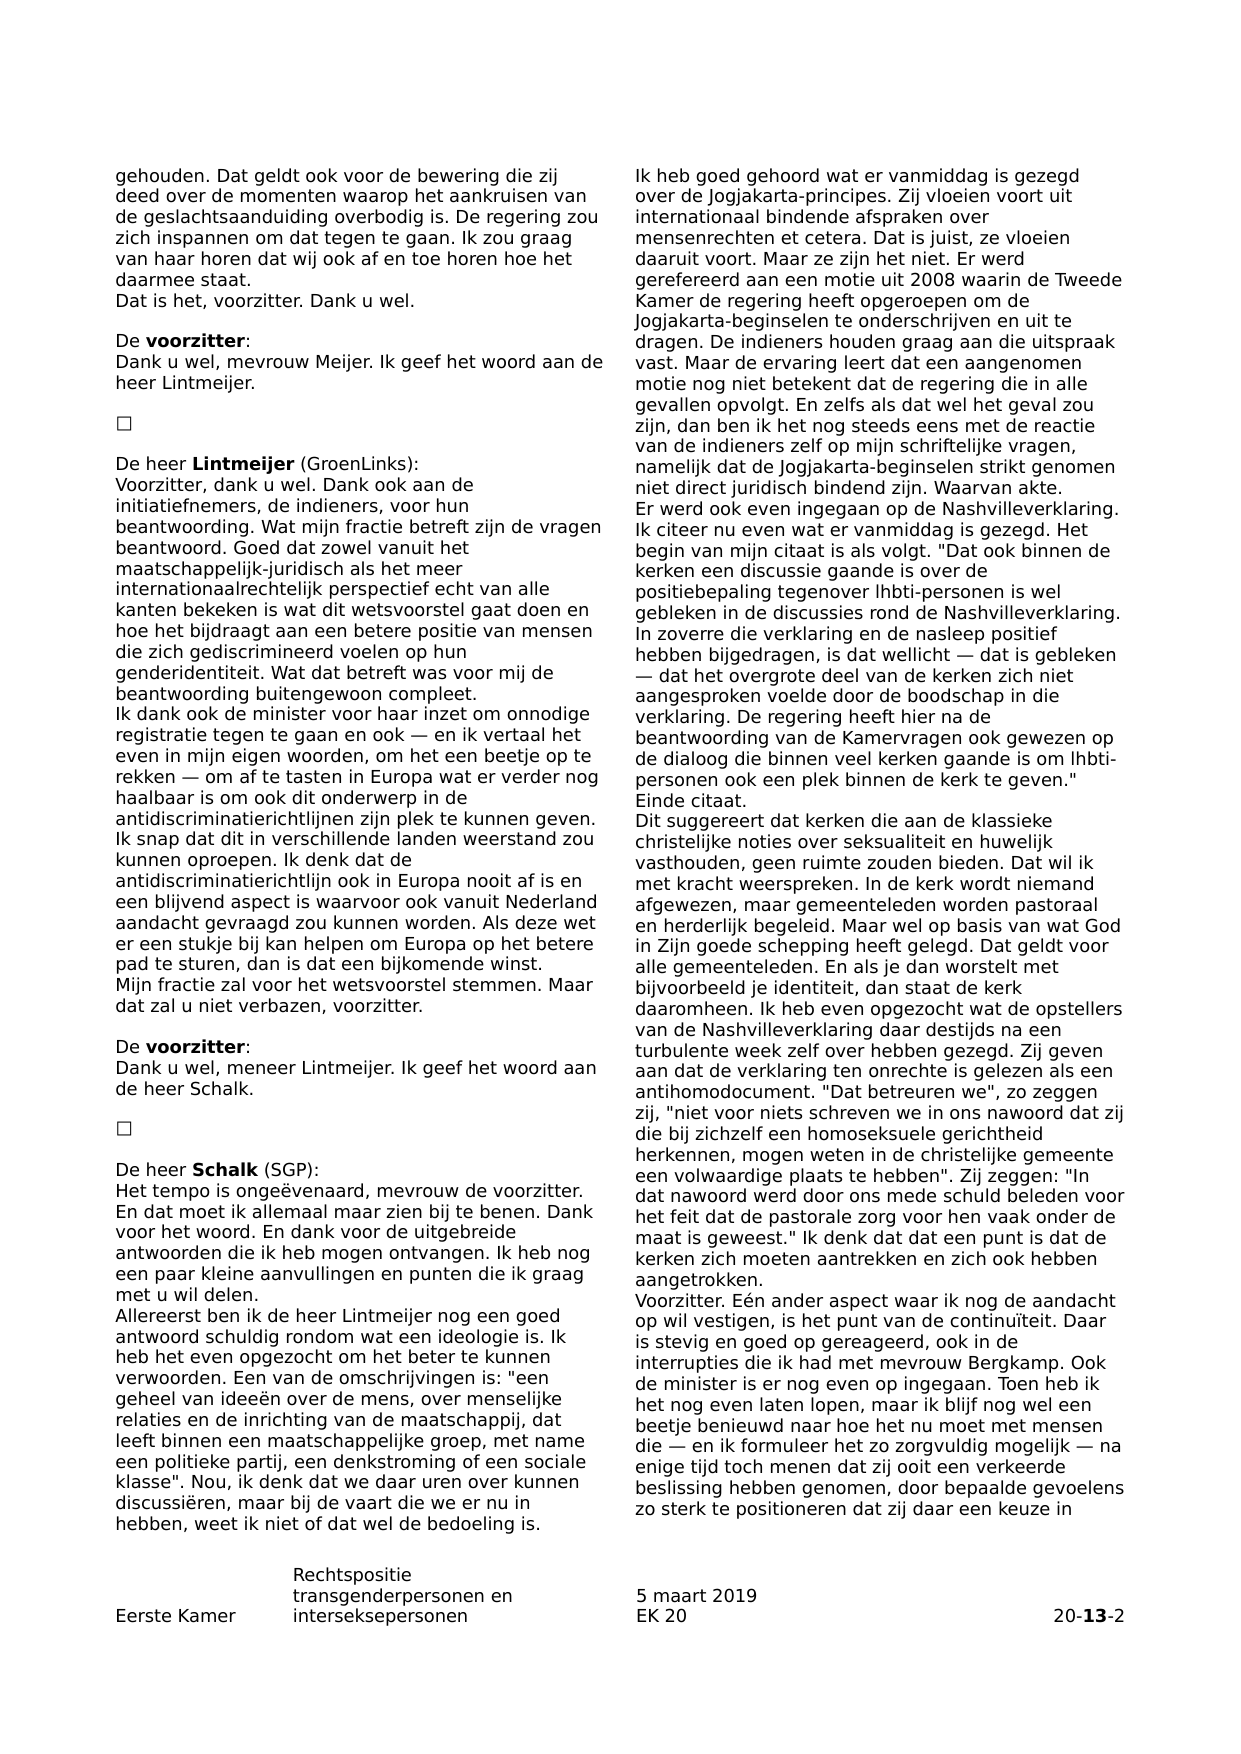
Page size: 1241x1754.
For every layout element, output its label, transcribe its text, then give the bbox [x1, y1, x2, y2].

text ⬜ [115, 1119, 605, 1140]
text Dank u wel, meneer Lintmeijer. Ik geef het woord aan de heer Schalk. [115, 1057, 605, 1099]
text ⬜ [115, 413, 605, 434]
text gehouden. Dat geldt ook voor de bewering die zij deed over de momenten waarop het aankruisen van de geslachtsaanduiding overbodig is. De regering zou zich inspannen om dat tegen te gaan. Ik zou graag van haar horen dat wij ook af en toe horen hoe het daarmee staat. [115, 165, 605, 290]
text Voorzitter, dank u wel. Dank ook aan de initiatiefnemers, de indieners, voor hun beantwoording. Wat mijn fractie betreft zijn de vragen beantwoord. Goed dat zowel vanuit het maatschappelijk-juridisch als het meer internationaalrechtelijk perspectief echt van alle kanten bekeken is wat dit wetsvoorstel gaat doen en hoe het bijdraagt aan een betere positie van mensen die zich gediscrimineerd voelen op hun genderidentiteit. Wat dat betreft was voor mij de beantwoording buitengewoon compleet. [115, 475, 605, 704]
text Het tempo is ongeëvenaard, mevrouw de voorzitter. En dat moet ik allemaal maar zien bij te benen. Dank voor het woord. En dank voor de uitgebreide antwoorden die ik heb mogen ontvangen. Ik heb nog een paar kleine aanvullingen en punten die ik graag met u wil delen. [115, 1181, 605, 1306]
text Allereerst ben ik de heer Lintmeijer nog een goed antwoord schuldig rondom wat een ideologie is. Ik heb het even opgezocht om het beter te kunnen verwoorden. Een van de omschrijvingen is: "een geheel van ideeën over de mens, over menselijke relaties en de inrichting van de maatschappij, dat leeft binnen een maatschappelijke groep, met name een politieke partij, een denkstroming of een sociale klasse". Nou, ik denk dat we daar uren over kunnen discussiëren, maar bij de vaart die we er nu in hebben, weet ik niet of dat wel de bedoeling is. [115, 1306, 605, 1535]
text Voorzitter. Eén ander aspect waar ik nog de aandacht op wil vestigen, is het punt van de continuïteit. Daar is stevig en goed op gereageerd, ook in de interrupties die ik had met mevrouw Bergkamp. Ook de minister is er nog even op ingegaan. Toen heb ik het nog even laten lopen, maar ik blijf nog wel een beetje benieuwd naar hoe het nu moet met mensen die — en ik formuleer het zo zorgvuldig mogelijk — na enige tijd toch menen dat zij ooit een verkeerde beslissing hebben genomen, door bepaalde gevoelens zo sterk te positioneren dat zij daar een keuze in [635, 1290, 1125, 1519]
text De heer Schalk (SGP): [115, 1160, 605, 1181]
text Dat is het, voorzitter. Dank u wel. [115, 290, 605, 311]
text Dit suggereert dat kerken die aan de klassieke christelijke noties over seksualiteit en huwelijk vasthouden, geen ruimte zouden bieden. Dat wil ik met kracht weerspreken. In de kerk wordt niemand afgewezen, maar gemeenteleden worden pastoraal en herderlijk begeleid. Maar wel op basis van wat God in Zijn goede schepping heeft gelegd. Dat geldt voor alle gemeenteleden. En als je dan worstelt met bijvoorbeeld je identiteit, dan staat de kerk daaromheen. Ik heb even opgezocht wat de opstellers van de Nashvilleverklaring daar destijds na een turbulente week zelf over hebben gezegd. Zij geven aan dat de verklaring ten onrechte is gelezen als een antihomodocument. "Dat betreuren we", zo zeggen zij, "niet voor niets schreven we in ons nawoord dat zij die bij zichzelf een homoseksuele gerichtheid herkennen, mogen weten in de christelijke gemeente een volwaardige plaats te hebben". Zij zeggen: "In dat nawoord werd door ons mede schuld beleden voor het feit dat de pastorale zorg voor hen vaak onder de maat is geweest." Ik denk dat dat een punt is dat de kerken zich moeten aantrekken en zich ook hebben aangetrokken. [635, 811, 1125, 1290]
text De heer Lintmeijer (GroenLinks): [115, 454, 605, 475]
text De voorzitter: [115, 331, 605, 352]
text Ik heb goed gehoord wat er vanmiddag is gezegd over de Jogjakarta-principes. Zij vloeien voort uit internationaal bindende afspraken over mensenrechten et cetera. Dat is juist, ze vloeien daaruit voort. Maar ze zijn het niet. Er werd gerefereerd aan een motie uit 2008 waarin de Tweede Kamer de regering heeft opgeroepen om de Jogjakarta-beginselen te onderschrijven en uit te dragen. De indieners houden graag aan die uitspraak vast. Maar de ervaring leert dat een aangenomen motie nog niet betekent dat de regering die in alle gevallen opvolgt. En zelfs als dat wel het geval zou zijn, dan ben ik het nog steeds eens met de reactie van de indieners zelf op mijn schriftelijke vragen, namelijk dat de Jogjakarta-beginselen strikt genomen niet direct juridisch bindend zijn. Waarvan akte. [635, 165, 1125, 499]
text Er werd ook even ingegaan op de Nashvilleverklaring. Ik citeer nu even wat er vanmiddag is gezegd. Het begin van mijn citaat is als volgt. "Dat ook binnen de kerken een discussie gaande is over de positiebepaling tegenover lhbti-personen is wel gebleken in de discussies rond de Nashvilleverklaring. In zoverre die verklaring en de nasleep positief hebben bijgedragen, is dat wellicht — dat is gebleken — dat het overgrote deel van de kerken zich niet aangesproken voelde door de boodschap in die verklaring. De regering heeft hier na de beantwoording van de Kamervragen ook gewezen op de dialoog die binnen veel kerken gaande is om lhbti-personen ook een plek binnen de kerk te geven." Einde citaat. [635, 499, 1125, 811]
text De voorzitter: [115, 1037, 605, 1057]
text Mijn fractie zal voor het wetsvoorstel stemmen. Maar dat zal u niet verbazen, voorzitter. [115, 975, 605, 1017]
text Ik dank ook de minister voor haar inzet om onnodige registratie tegen te gaan en ook — en ik vertaal het even in mijn eigen woorden, om het een beetje op te rekken — om af te tasten in Europa wat er verder nog haalbaar is om ook dit onderwerp in de antidiscriminatierichtlijnen zijn plek te kunnen geven. Ik snap dat dit in verschillende landen weerstand zou kunnen oproepen. Ik denk dat de antidiscriminatierichtlijn ook in Europa nooit af is en een blijvend aspect is waarvoor ook vanuit Nederland aandacht gevraagd zou kunnen worden. Als deze wet er een stukje bij kan helpen om Europa op het betere pad te sturen, dan is dat een bijkomende winst. [115, 704, 605, 975]
text Dank u wel, mevrouw Meijer. Ik geef het woord aan de heer Lintmeijer. [115, 352, 605, 393]
